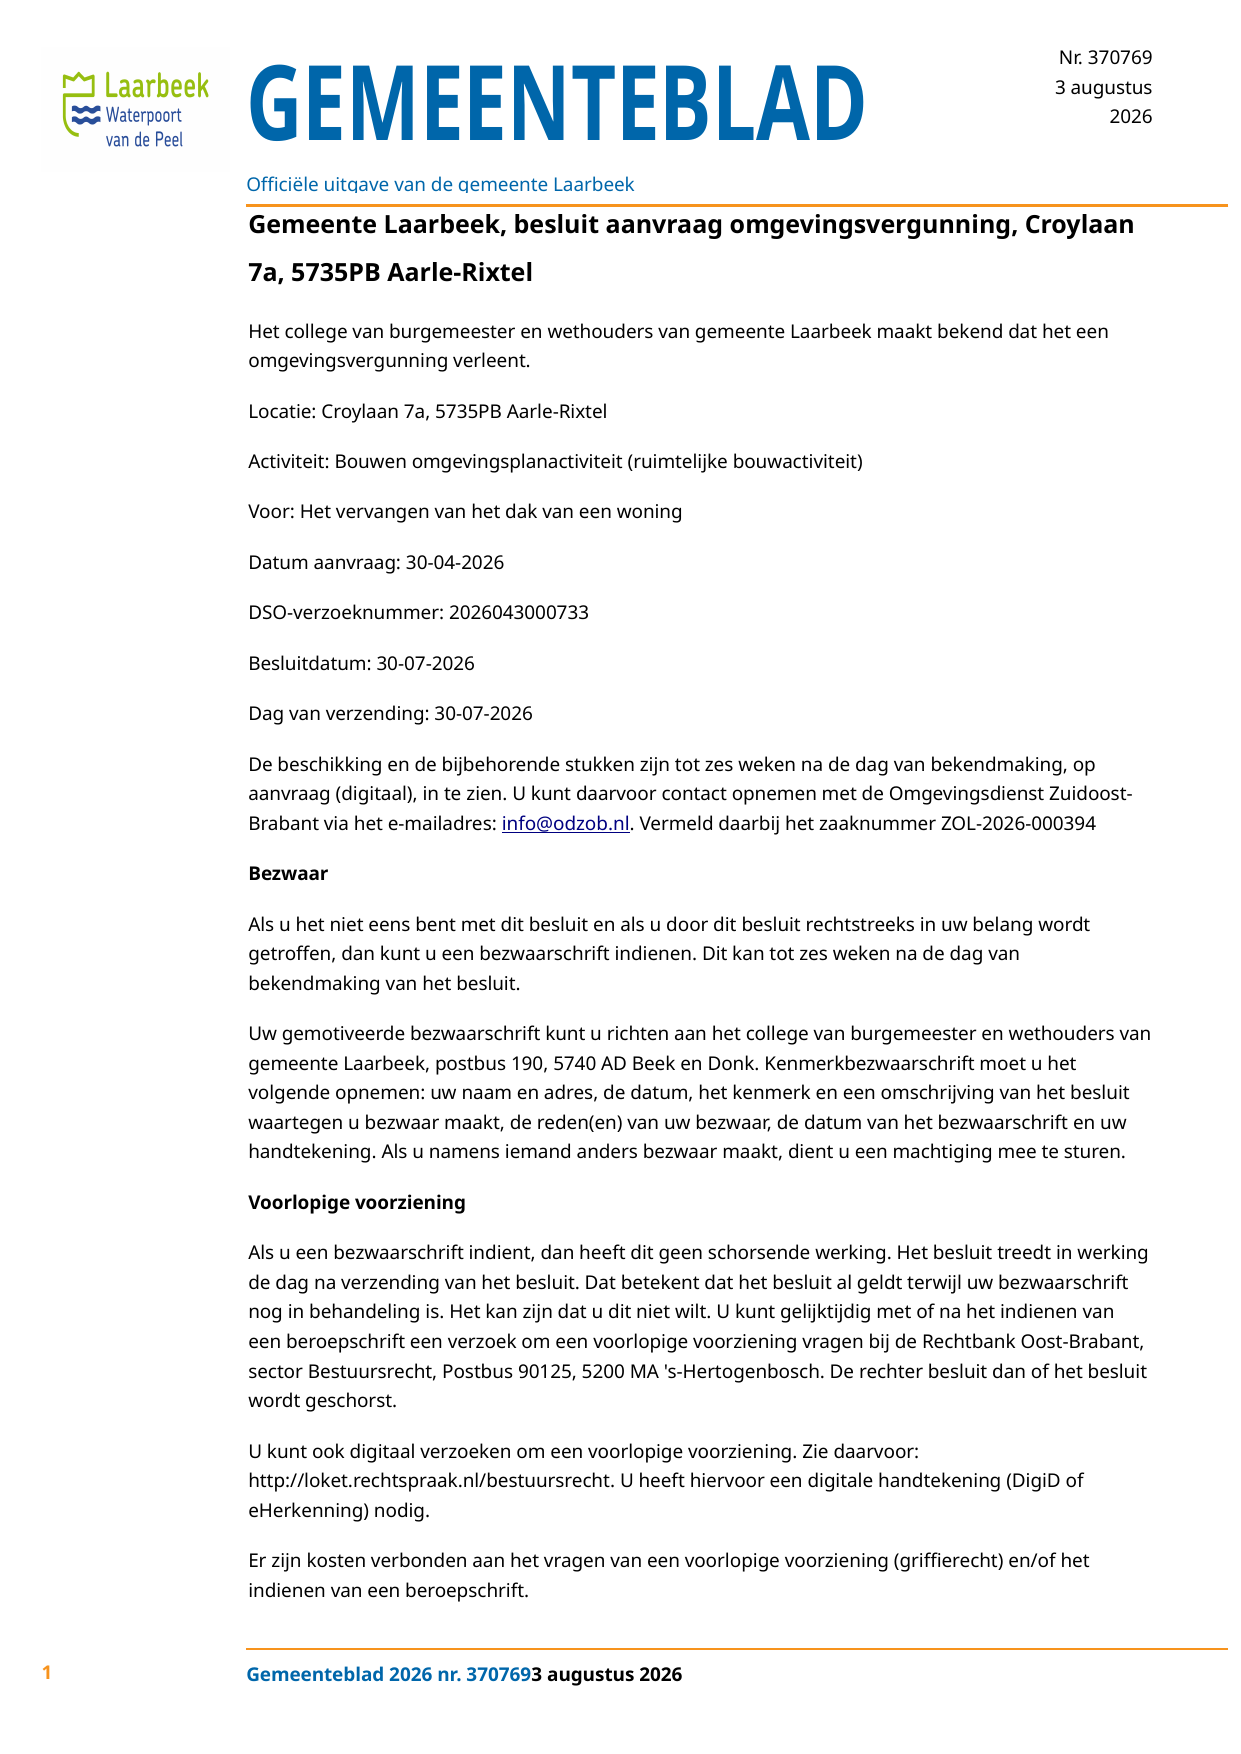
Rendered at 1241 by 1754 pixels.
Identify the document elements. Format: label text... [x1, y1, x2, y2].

text Dag van verzending: 30-07-2026 [248, 700, 1152, 726]
text De beschikking en de bijbehorende stukken zijn tot zes weken na de dag van bekendmaking, op aanvraag (digitaal), in te zien. U kunt daarvoor contact opnemen met de Omgevingsdienst Zuidoost-Brabant via het e-mailadres: info@odzob.nl. Vermeld daarbij het zaaknummer ZOL-2026-000394 [248, 751, 1152, 836]
text Locatie: Croylaan 7a, 5735PB Aarle-Rixtel [248, 398, 1152, 424]
text Als u een bezwaarschrift indient, dan heeft dit geen schorsende werking. Het besluit treedt in werking de dag na verzending van het besluit. Dat betekent dat het besluit al geldt terwijl uw bezwaarschrift nog in behandeling is. Het kan zijn dat u dit niet wilt. U kunt gelijktijdig met of na het indienen van een beroepschrift een verzoek om een voorlopige voorziening vragen bij de Rechtbank Oost-Brabant, sector Bestuursrecht, Postbus 90125, 5200 MA 's‑Hertogenbosch. De rechter besluit dan of het besluit wordt geschorst. [248, 1239, 1152, 1413]
text Voorlopige voorziening [248, 1189, 1152, 1215]
text DSO-verzoeknummer: 2026043000733 [248, 599, 1152, 625]
picture [41, 47, 231, 172]
text Uw gemotiveerde bezwaarschrift kunt u richten aan het college van burgemeester en wethouders van gemeente Laarbeek, postbus 190, 5740 AD Beek en Donk. Kenmerkbezwaarschrift moet u het volgende opnemen: uw naam en adres, de datum, het kenmerk en een omschrijving van het besluit waartegen u bezwaar maakt, de reden(en) van uw bezwaar, de datum van het bezwaarschrift en uw handtekening. Als u namens iemand anders bezwaar maakt, dient u een machtiging mee te sturen. [248, 1020, 1152, 1164]
text Er zijn kosten verbonden aan het vragen van een voorlopige voorziening (griffierecht) en/of het indienen van een beroepschrift. [248, 1547, 1152, 1603]
text Besluitdatum: 30-07-2026 [248, 650, 1152, 676]
text Als u het niet eens bent met dit besluit en als u door dit besluit rechtstreeks in uw belang wordt getroffen, dan kunt u een bezwaarschrift indienen. Dit kan tot zes weken na de dag van bekendmaking van het besluit. [248, 911, 1152, 996]
text Datum aanvraag: 30-04-2026 [248, 549, 1152, 575]
text Het college van burgemeester en wethouders van gemeente Laarbeek maakt bekend dat het een omgevingsvergunning verleent. [248, 318, 1152, 373]
text Voor: Het vervangen van het dak van een woning [248, 499, 1152, 524]
text Bezwaar [248, 860, 1152, 886]
text U kunt ook digitaal verzoeken om een voorlopige voorziening. Zie daarvoor: http://loket.rechtspraak.nl/bestuursrecht. U heeft hiervoor een digitale handtekening (DigiD of eHerkenning) nodig. [248, 1438, 1152, 1523]
text Gemeente Laarbeek, besluit aanvraag omgevingsvergunning, Croylaan 7a, 5735PB Aarle-Rixtel [248, 207, 1152, 288]
text Activiteit: Bouwen omgevingsplanactiviteit (ruimtelijke bouwactiviteit) [248, 448, 1152, 474]
